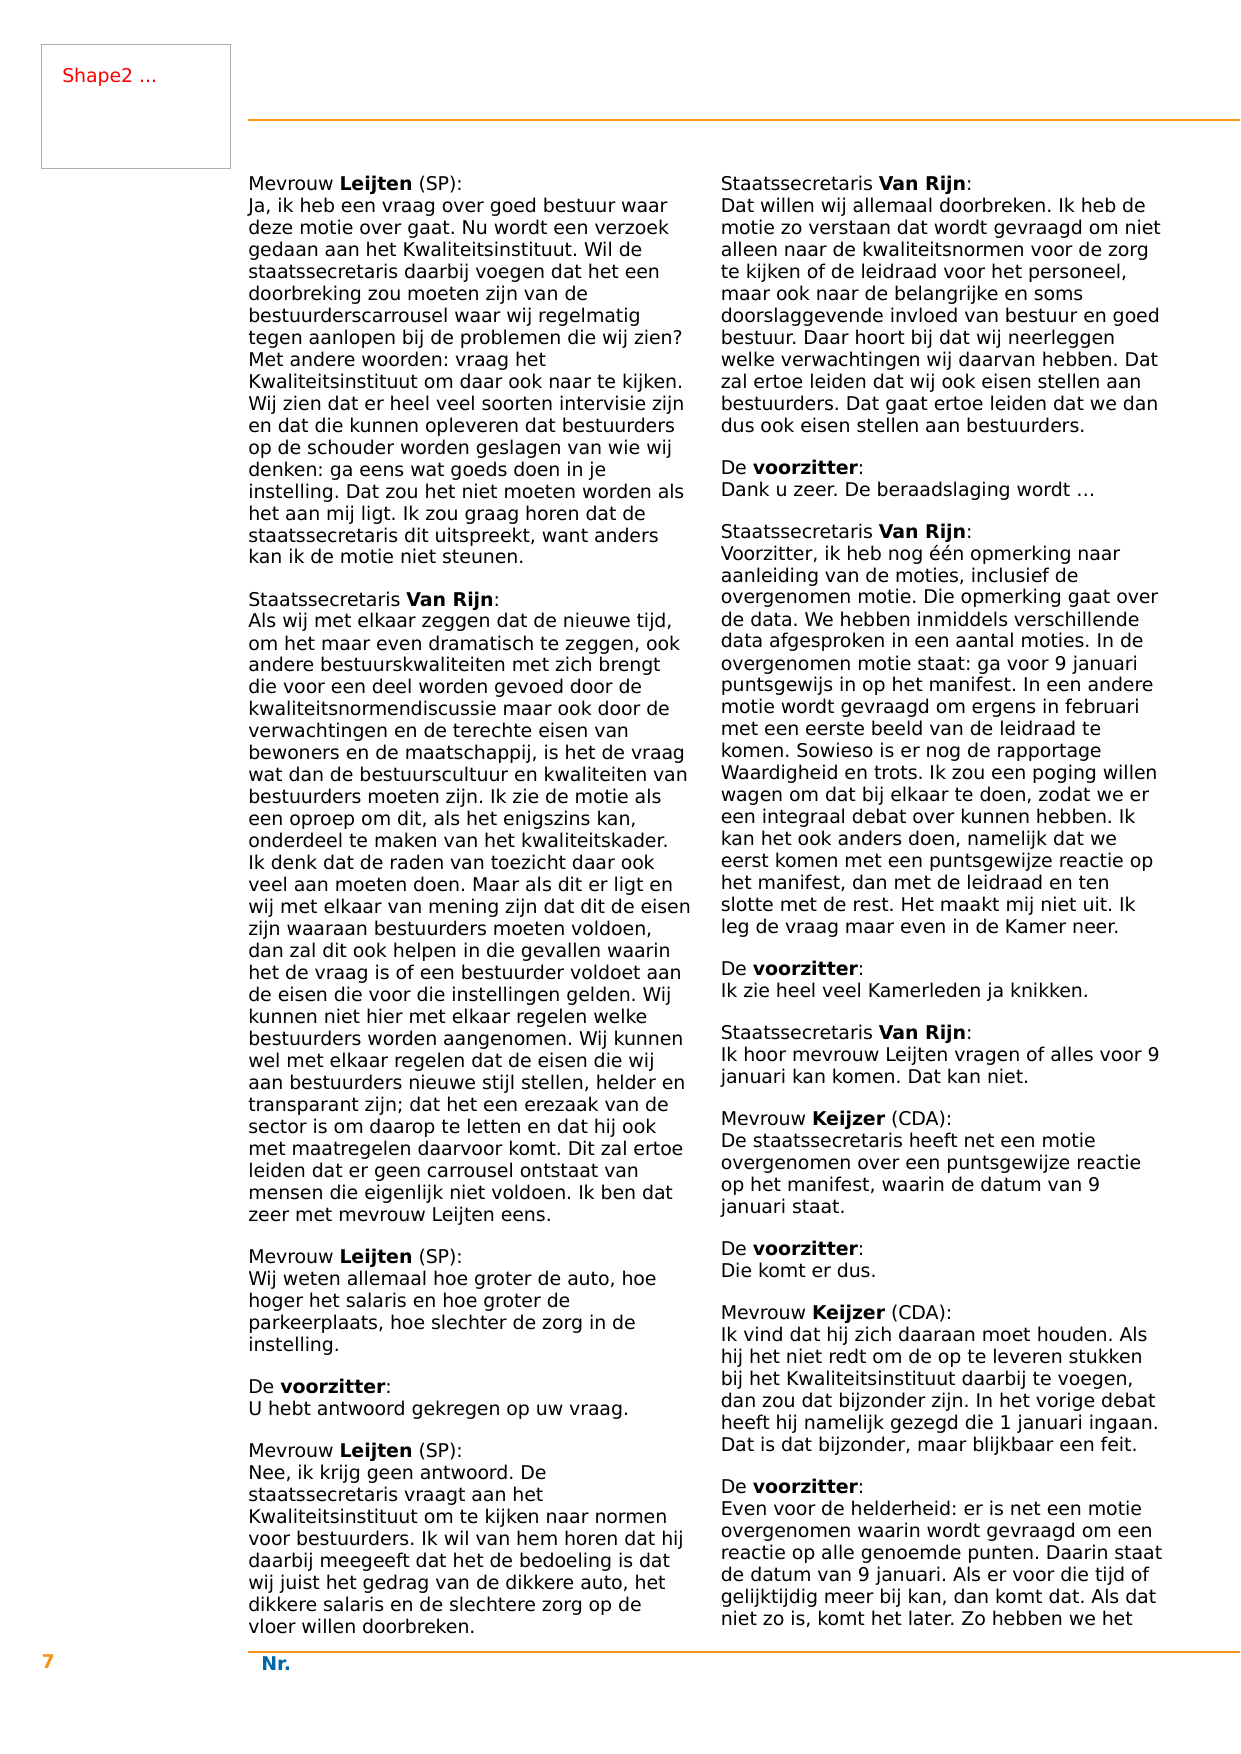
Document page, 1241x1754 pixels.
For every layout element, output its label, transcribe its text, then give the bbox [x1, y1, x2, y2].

text Die komt er dus. [721, 1260, 1163, 1282]
text Mevrouw Keijzer (CDA): [721, 1302, 1163, 1324]
text Ik vind dat hij zich daaraan moet houden. Als hij het niet redt om de op te leveren stukken bij het Kwaliteitsinstituut daarbij te voegen, dan zou dat bijzonder zijn. In het vorige debat heeft hij namelijk gezegd die 1 januari ingaan. Dat is dat bijzonder, maar blijkbaar een feit. [721, 1324, 1163, 1456]
text Mevrouw Leijten (SP): [248, 1246, 691, 1268]
text Dank u zeer. De beraadslaging wordt … [721, 478, 1163, 501]
text Staatssecretaris Van Rijn: [721, 1022, 1163, 1044]
text Ik hoor mevrouw Leijten vragen of alles voor 9 januari kan komen. Dat kan niet. [721, 1044, 1163, 1088]
text De voorzitter: [721, 1476, 1163, 1498]
text Staatssecretaris Van Rijn: [248, 588, 691, 610]
text Ik zie heel veel Kamerleden ja knikken. [721, 980, 1163, 1002]
text Wij weten allemaal hoe groter de auto, hoe hoger het salaris en hoe groter de parkeerplaats, hoe slechter de zorg in de instelling. [248, 1268, 691, 1356]
text De voorzitter: [721, 958, 1163, 980]
text Staatssecretaris Van Rijn: [721, 521, 1163, 542]
text Staatssecretaris Van Rijn: [721, 173, 1163, 195]
text Mevrouw Leijten (SP): [248, 1440, 691, 1462]
text Mevrouw Leijten (SP): [248, 173, 691, 195]
text De voorzitter: [721, 1238, 1163, 1260]
text De staatssecretaris heeft net een motie overgenomen over een puntsgewijze reactie op het manifest, waarin de datum van 9 januari staat. [721, 1130, 1163, 1218]
text Even voor de helderheid: er is net een motie overgenomen waarin wordt gevraagd om een reactie op alle genoemde punten. Daarin staat de datum van 9 januari. Als er voor die tijd of gelijktijdig meer bij kan, dan komt dat. Als dat niet zo is, komt het later. Zo hebben we het [721, 1498, 1163, 1629]
text De voorzitter: [721, 457, 1163, 478]
text Ja, ik heb een vraag over goed bestuur waar deze motie over gaat. Nu wordt een verzoek gedaan aan het Kwaliteitsinstituut. Wil de staatssecretaris daarbij voegen dat het een doorbreking zou moeten zijn van de bestuurderscarrousel waar wij regelmatig tegen aanlopen bij de problemen die wij zien? Met andere woorden: vraag het Kwaliteitsinstituut om daar ook naar te kijken. Wij zien dat er heel veel soorten intervisie zijn en dat die kunnen opleveren dat bestuurders op de schouder worden geslagen van wie wij denken: ga eens wat goeds doen in je instelling. Dat zou het niet moeten worden als het aan mij ligt. Ik zou graag horen dat de staatssecretaris dit uitspreekt, want anders kan ik de motie niet steunen. [248, 195, 691, 568]
text Mevrouw Keijzer (CDA): [721, 1108, 1163, 1130]
text U hebt antwoord gekregen op uw vraag. [248, 1398, 691, 1420]
text Dat willen wij allemaal doorbreken. Ik heb de motie zo verstaan dat wordt gevraagd om niet alleen naar de kwaliteitsnormen voor de zorg te kijken of de leidraad voor het personeel, maar ook naar de belangrijke en soms doorslaggevende invloed van bestuur en goed bestuur. Daar hoort bij dat wij neerleggen welke verwachtingen wij daarvan hebben. Dat zal ertoe leiden dat wij ook eisen stellen aan bestuurders. Dat gaat ertoe leiden dat we dan dus ook eisen stellen aan bestuurders. [721, 195, 1163, 437]
text De voorzitter: [248, 1376, 691, 1398]
text Voorzitter, ik heb nog één opmerking naar aanleiding van de moties, inclusief de overgenomen motie. Die opmerking gaat over de data. We hebben inmiddels verschillende data afgesproken in een aantal moties. In de overgenomen motie staat: ga voor 9 januari puntsgewijs in op het manifest. In een andere motie wordt gevraagd om ergens in februari met een eerste beeld van de leidraad te komen. Sowieso is er nog de rapportage Waardigheid en trots. Ik zou een poging willen wagen om dat bij elkaar te doen, zodat we er een integraal debat over kunnen hebben. Ik kan het ook anders doen, namelijk dat we eerst komen met een puntsgewijze reactie op het manifest, dan met de leidraad en ten slotte met de rest. Het maakt mij niet uit. Ik leg de vraag maar even in de Kamer neer. [721, 542, 1163, 938]
text Nee, ik krijg geen antwoord. De staatssecretaris vraagt aan het Kwaliteitsinstituut om te kijken naar normen voor bestuurders. Ik wil van hem horen dat hij daarbij meegeeft dat het de bedoeling is dat wij juist het gedrag van de dikkere auto, het dikkere salaris en de slechtere zorg op de vloer willen doorbreken. [248, 1462, 691, 1637]
text Als wij met elkaar zeggen dat de nieuwe tijd, om het maar even dramatisch te zeggen, ook andere bestuurskwaliteiten met zich brengt die voor een deel worden gevoed door de kwaliteitsnormendiscussie maar ook door de verwachtingen en de terechte eisen van bewoners en de maatschappij, is het de vraag wat dan de bestuurscultuur en kwaliteiten van bestuurders moeten zijn. Ik zie de motie als een oproep om dit, als het enigszins kan, onderdeel te maken van het kwaliteitskader. Ik denk dat de raden van toezicht daar ook veel aan moeten doen. Maar als dit er ligt en wij met elkaar van mening zijn dat dit de eisen zijn waaraan bestuurders moeten voldoen, dan zal dit ook helpen in die gevallen waarin het de vraag is of een bestuurder voldoet aan de eisen die voor die instellingen gelden. Wij kunnen niet hier met elkaar regelen welke bestuurders worden aangenomen. Wij kunnen wel met elkaar regelen dat de eisen die wij aan bestuurders nieuwe stijl stellen, helder en transparant zijn; dat het een erezaak van de sector is om daarop te letten en dat hij ook met maatregelen daarvoor komt. Dit zal ertoe leiden dat er geen carrousel ontstaat van mensen die eigenlijk niet voldoen. Ik ben dat zeer met mevrouw Leijten eens. [248, 610, 691, 1226]
